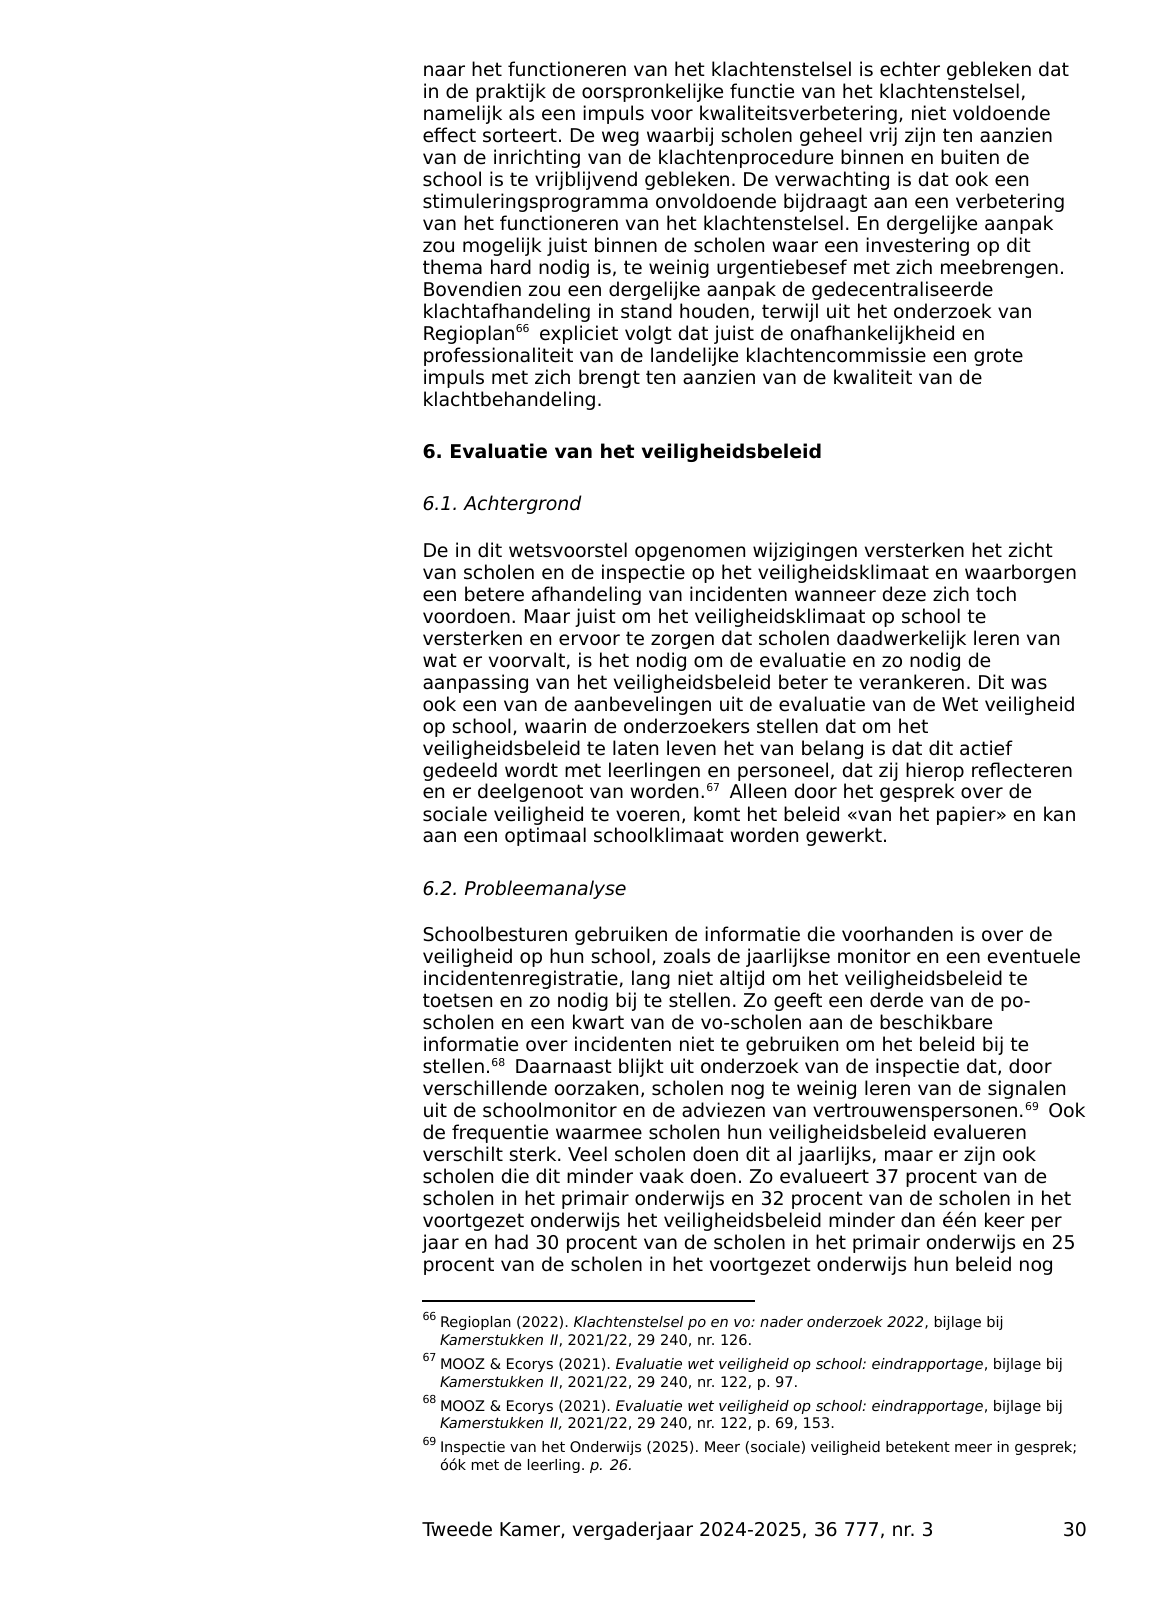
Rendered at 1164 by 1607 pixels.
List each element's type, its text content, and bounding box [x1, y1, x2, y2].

text Schoolbesturen gebruiken de informatie die voorhanden is over de veiligheid op hun school, zoals de jaarlijkse monitor en een eventuele incidentenregistratie, lang niet altijd om het veiligheidsbeleid te toetsen en zo nodig bij te stellen. Zo geeft een derde van de po-scholen en een kwart van de vo-scholen aan de beschikbare informatie over incidenten niet te gebruiken om het beleid bij te stellen. Daarnaast blijkt uit onderzoek van de inspectie dat, door verschillende oorzaken, scholen nog te weinig leren van de signalen uit de schoolmonitor en de adviezen van vertrouwenspersonen. Ook de frequentie waarmee scholen hun veiligheidsbeleid evalueren verschilt sterk. Veel scholen doen dit al jaarlijks, maar er zijn ook scholen die dit minder vaak doen. Zo evalueert 37 procent van de scholen in het primair onderwijs en 32 procent van de scholen in het voortgezet onderwijs het veiligheidsbeleid minder dan één keer per jaar en had 30 procent van de scholen in het primair onderwijs en 25 procent van de scholen in het voortgezet onderwijs hun beleid nog [422, 924, 1087, 1276]
subtitle 6.1. Achtergrond [422, 493, 1087, 515]
text MOOZ & Ecorys (2021). Evaluatie wet veiligheid op school: eindrapportage, bijlage bij Kamerstukken II, 2021/22, 29 240, nr. 122, p. 69, 153. [422, 1393, 1087, 1432]
text De in dit wetsvoorstel opgenomen wijzigingen versterken het zicht van scholen en de inspectie op het veiligheidsklimaat en waarborgen een betere afhandeling van incidenten wanneer deze zich toch voordoen. Maar juist om het veiligheidsklimaat op school te versterken en ervoor te zorgen dat scholen daadwerkelijk leren van wat er voorvalt, is het nodig om de evaluatie en zo nodig de aanpassing van het veiligheidsbeleid beter te verankeren. Dit was ook een van de aanbevelingen uit de evaluatie van de Wet veiligheid op school, waarin de onderzoekers stellen dat om het veiligheidsbeleid te laten leven het van belang is dat dit actief gedeeld wordt met leerlingen en personeel, dat zij hierop reflecteren en er deelgenoot van worden. Alleen door het gesprek over de sociale veiligheid te voeren, komt het beleid «van het papier» en kan aan een optimaal schoolklimaat worden gewerkt. [422, 540, 1087, 847]
subtitle 6.2. Probleemanalyse [422, 877, 1087, 899]
text Regioplan (2022). Klachtenstelsel po en vo: nader onderzoek 2022, bijlage bij Kamerstukken II, 2021/22, 29 240, nr. 126. [422, 1310, 1087, 1349]
subtitle 6. Evaluatie van het veiligheidsbeleid [422, 441, 1087, 463]
text MOOZ & Ecorys (2021). Evaluatie wet veiligheid op school: eindrapportage, bijlage bij Kamerstukken II, 2021/22, 29 240, nr. 122, p. 97. [422, 1352, 1087, 1391]
text Inspectie van het Onderwijs (2025). Meer (sociale) veiligheid betekent meer in gesprek; óók met de leerling. p. 26. [422, 1435, 1087, 1474]
text naar het functioneren van het klachtenstelsel is echter gebleken dat in de praktijk de oorspronkelijke functie van het klachtenstelsel, namelijk als een impuls voor kwaliteitsverbetering, niet voldoende effect sorteert. De weg waarbij scholen geheel vrij zijn ten aanzien van de inrichting van de klachtenprocedure binnen en buiten de school is te vrijblijvend gebleken. De verwachting is dat ook een stimuleringsprogramma onvoldoende bijdraagt aan een verbetering van het functioneren van het klachtenstelsel. En dergelijke aanpak zou mogelijk juist binnen de scholen waar een investering op dit thema hard nodig is, te weinig urgentiebesef met zich meebrengen. Bovendien zou een dergelijke aanpak de gedecentraliseerde klachtafhandeling in stand houden, terwijl uit het onderzoek van Regioplan expliciet volgt dat juist de onafhankelijkheid en professionaliteit van de landelijke klachtencommissie een grote impuls met zich brengt ten aanzien van de kwaliteit van de klachtbehandeling. [422, 59, 1087, 411]
